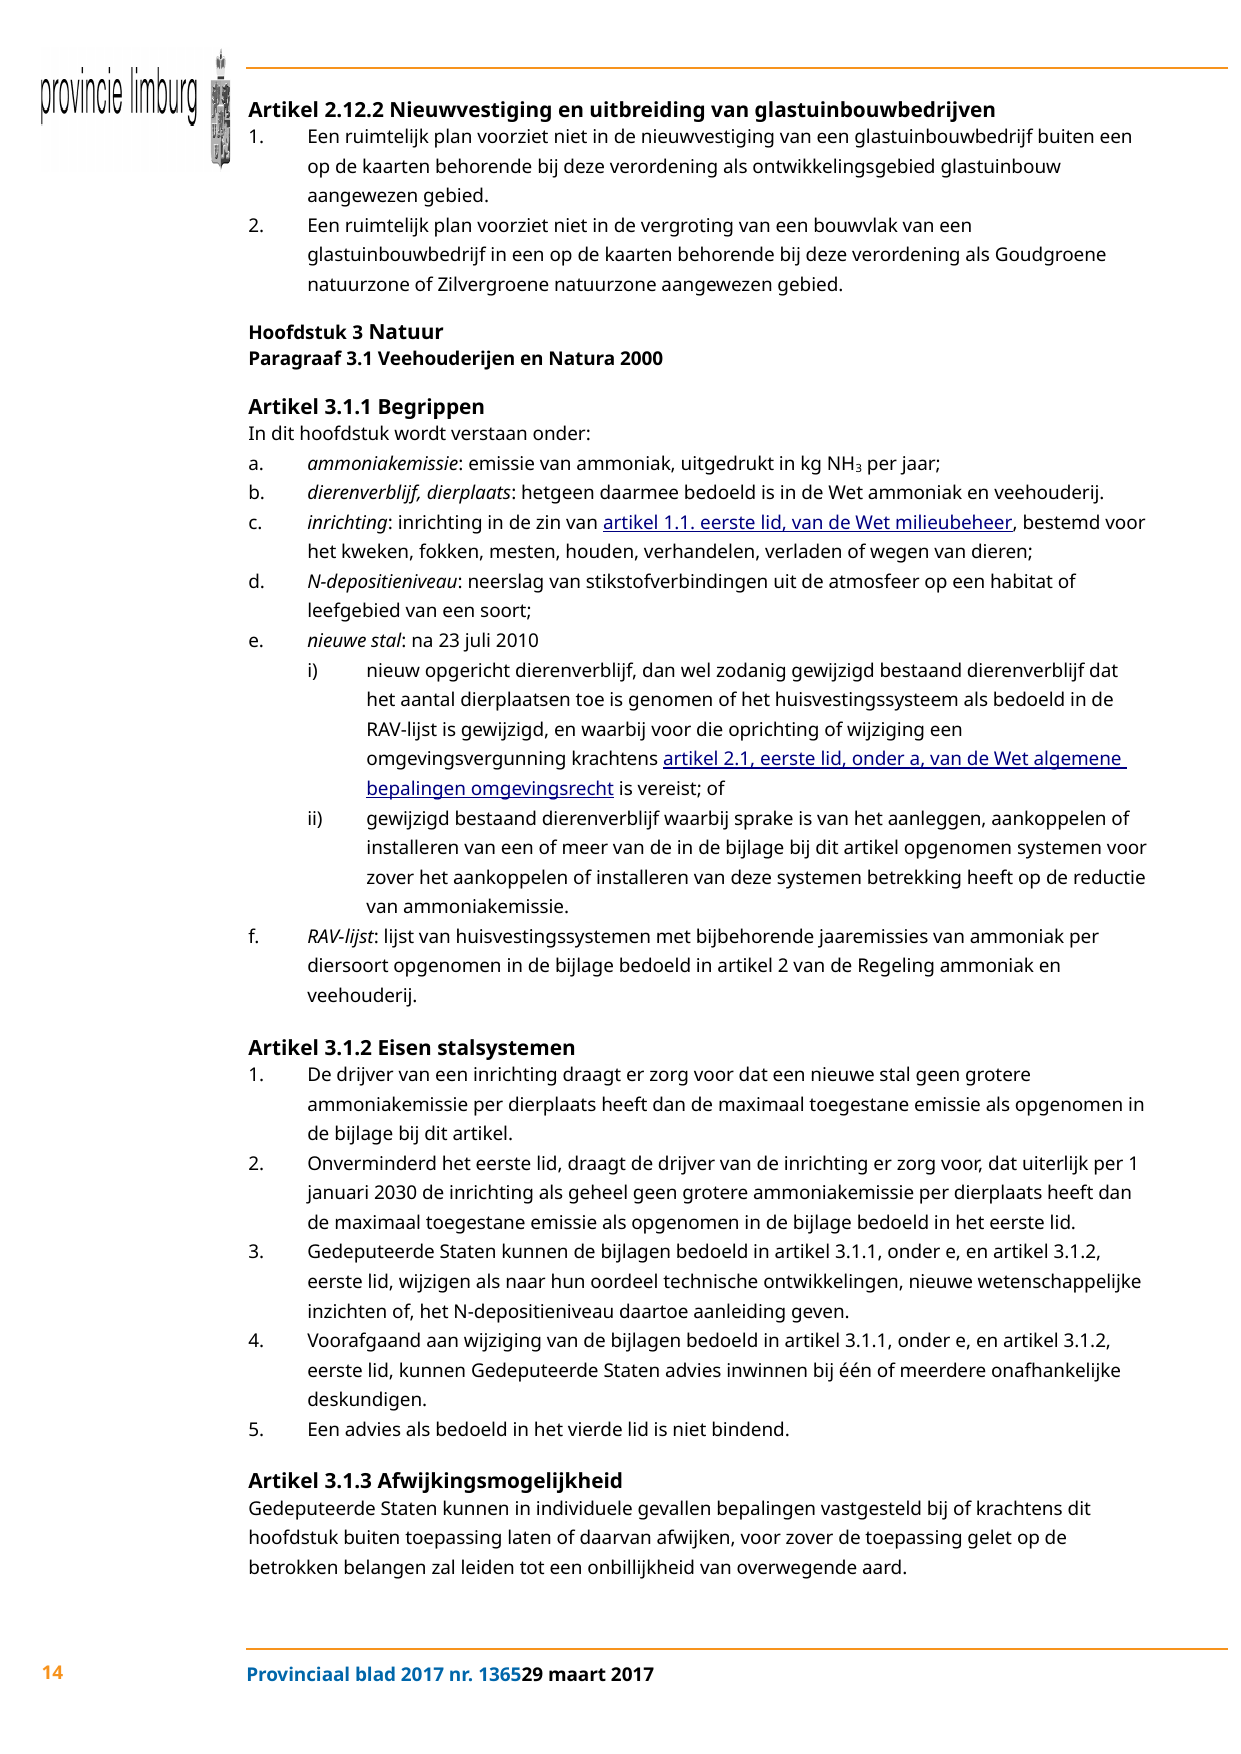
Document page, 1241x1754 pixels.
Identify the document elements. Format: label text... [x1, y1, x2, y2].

list nieuwe stal: na 23 juli 2010 [248, 627, 1152, 653]
list N-depositieniveau: neerslag van stikstofverbindingen uit de atmosfeer op een habitat of leefgebied van een soort; [248, 568, 1152, 623]
list gewijzigd bestaand dierenverblijf waarbij sprake is van het aanleggen, aankoppelen of installeren van een of meer van de in de bijlage bij dit artikel opgenomen systemen voor zover het aankoppelen of installeren van deze systemen betrekking heeft op de reductie van ammoniakemissie. [307, 805, 1152, 919]
list Voorafgaand aan wijziging van de bijlagen bedoeld in artikel 3.1.1, onder e, en artikel 3.1.2, eerste lid, kunnen Gedeputeerde Staten advies inwinnen bij één of meerdere onafhankelijke deskundigen. [248, 1327, 1152, 1412]
text Hoofdstuk 3 Natuur [248, 317, 1152, 345]
list ammoniakemissie: emissie van ammoniak, uitgedrukt in kg NH3 per jaar; [248, 450, 1152, 476]
text Artikel 3.1.1 Begrippen [248, 392, 1152, 420]
list nieuw opgericht dierenverblijf, dan wel zodanig gewijzigd bestaand dierenverblijf dat het aantal dierplaatsen toe is genomen of het huisvestingssysteem als bedoeld in de RAV-lijst is gewijzigd, en waarbij voor die oprichting of wijziging een omgevingsvergunning krachtens artikel 2.1, eerste lid, onder a, van de Wet algemene bepalingen omgevingsrecht is vereist; of [307, 657, 1152, 801]
list RAV-lijst: lijst van huisvestingssystemen met bijbehorende jaaremissies van ammoniak per diersoort opgenomen in de bijlage bedoeld in artikel 2 van de Regeling ammoniak en veehouderij. [248, 923, 1152, 1008]
list Een advies als bedoeld in het vierde lid is niet bindend. [248, 1416, 1152, 1442]
list Onverminderd het eerste lid, draagt de drijver van de inrichting er zorg voor, dat uiterlijk per 1 januari 2030 de inrichting als geheel geen grotere ammoniakemissie per dierplaats heeft dan de maximaal toegestane emissie als opgenomen in de bijlage bedoeld in het eerste lid. [248, 1150, 1152, 1235]
list De drijver van een inrichting draagt er zorg voor dat een nieuwe stal geen grotere ammoniakemissie per dierplaats heeft dan de maximaal toegestane emissie als opgenomen in de bijlage bij dit artikel. [248, 1061, 1152, 1146]
list Een ruimtelijk plan voorziet niet in de vergroting van een bouwvlak van een glastuinbouwbedrijf in een op de kaarten behorende bij deze verordening als Goudgroene natuurzone of Zilvergroene natuurzone aangewezen gebied. [248, 212, 1152, 297]
list inrichting: inrichting in de zin van artikel 1.1. eerste lid, van de Wet milieubeheer, bestemd voor het kweken, fokken, mesten, houden, verhandelen, verladen of wegen van dieren; [248, 509, 1152, 564]
text Gedeputeerde Staten kunnen in individuele gevallen bepalingen vastgesteld bij of krachtens dit hoofdstuk buiten toepassing laten of daarvan afwijken, voor zover de toepassing gelet op de betrokken belangen zal leiden tot een onbillijkheid van overwegende aard. [248, 1495, 1152, 1580]
list Een ruimtelijk plan voorziet niet in de nieuwvestiging van een glastuinbouwbedrijf buiten een op de kaarten behorende bij deze verordening als ontwikkelingsgebied glastuinbouw aangewezen gebied. [248, 123, 1152, 208]
text Paragraaf 3.1 Veehouderijen en Natura 2000 [248, 345, 1152, 371]
picture [41, 47, 231, 172]
text Artikel 2.12.2 Nieuwvestiging en uitbreiding van glastuinbouwbedrijven [248, 95, 1152, 123]
list Gedeputeerde Staten kunnen de bijlagen bedoeld in artikel 3.1.1, onder e, en artikel 3.1.2, eerste lid, wijzigen als naar hun oordeel technische ontwikkelingen, nieuwe wetenschappelijke inzichten of, het N-depositieniveau daartoe aanleiding geven. [248, 1239, 1152, 1323]
text Artikel 3.1.2 Eisen stalsystemen [248, 1033, 1152, 1061]
text Artikel 3.1.3 Afwijkingsmogelijkheid [248, 1467, 1152, 1495]
list dierenverblijf, dierplaats: hetgeen daarmee bedoeld is in de Wet ammoniak en veehouderij. [248, 479, 1152, 505]
text In dit hoofdstuk wordt verstaan onder: [248, 420, 1152, 446]
